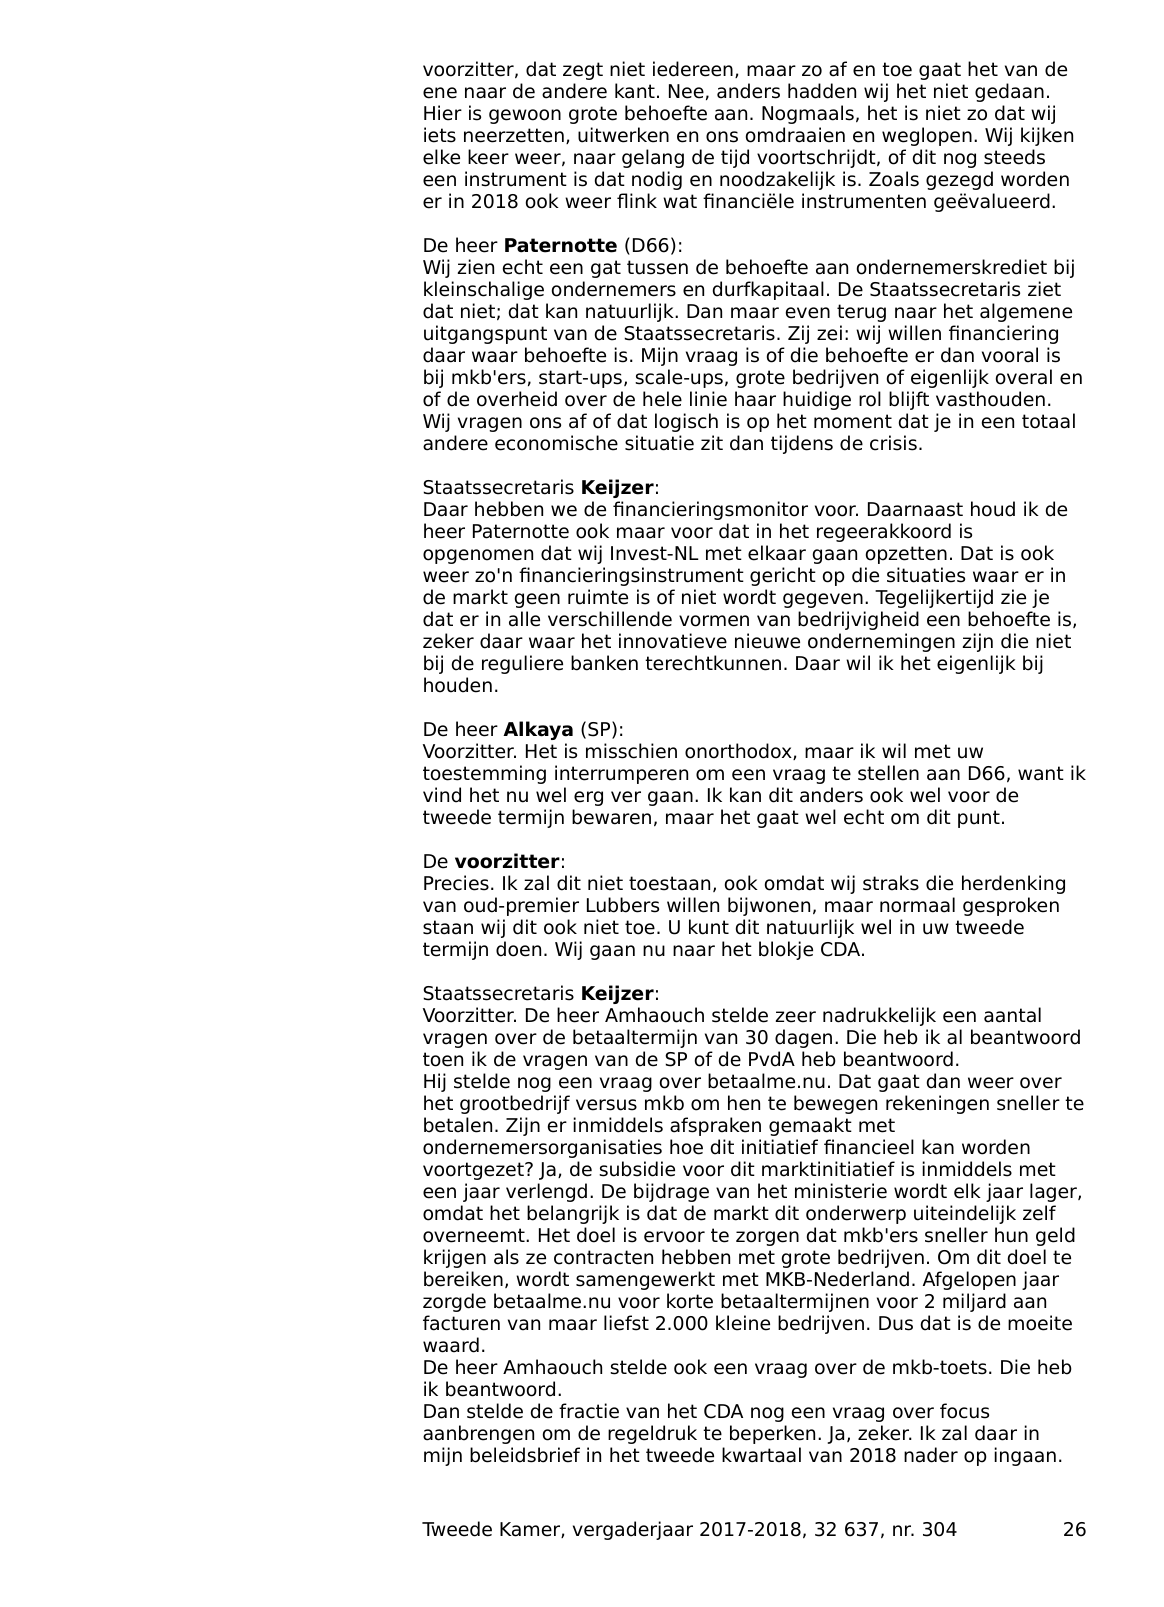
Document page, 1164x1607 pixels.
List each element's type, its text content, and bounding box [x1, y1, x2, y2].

text Staatssecretaris Keijzer: [422, 477, 1087, 499]
text voorzitter, dat zegt niet iedereen, maar zo af en toe gaat het van de ene naar de andere kant. Nee, anders hadden wij het niet gedaan. Hier is gewoon grote behoefte aan. Nogmaals, het is niet zo dat wij iets neerzetten, uitwerken en ons omdraaien en weglopen. Wij kijken elke keer weer, naar gelang de tijd voortschrijdt, of dit nog steeds een instrument is dat nodig en noodzakelijk is. Zoals gezegd worden er in 2018 ook weer flink wat financiële instrumenten geëvalueerd. [422, 59, 1087, 213]
text Voorzitter. De heer Amhaouch stelde zeer nadrukkelijk een aantal vragen over de betaaltermijn van 30 dagen. Die heb ik al beantwoord toen ik de vragen van de SP of de PvdA heb beantwoord. [422, 1005, 1087, 1071]
text De heer Amhaouch stelde ook een vraag over de mkb-toets. Die heb ik beantwoord. [422, 1357, 1087, 1401]
text De heer Alkaya (SP): [422, 719, 1087, 741]
text Voorzitter. Het is misschien onorthodox, maar ik wil met uw toestemming interrumperen om een vraag te stellen aan D66, want ik vind het nu wel erg ver gaan. Ik kan dit anders ook wel voor de tweede termijn bewaren, maar het gaat wel echt om dit punt. [422, 741, 1087, 829]
text Hij stelde nog een vraag over betaalme.nu. Dat gaat dan weer over het grootbedrijf versus mkb om hen te bewegen rekeningen sneller te betalen. Zijn er inmiddels afspraken gemaakt met ondernemersorganisaties hoe dit initiatief financieel kan worden voortgezet? Ja, de subsidie voor dit marktinitiatief is inmiddels met een jaar verlengd. De bijdrage van het ministerie wordt elk jaar lager, omdat het belangrijk is dat de markt dit onderwerp uiteindelijk zelf overneemt. Het doel is ervoor te zorgen dat mkb'ers sneller hun geld krijgen als ze contracten hebben met grote bedrijven. Om dit doel te bereiken, wordt samengewerkt met MKB-Nederland. Afgelopen jaar zorgde betaalme.nu voor korte betaaltermijnen voor 2 miljard aan facturen van maar liefst 2.000 kleine bedrijven. Dus dat is de moeite waard. [422, 1071, 1087, 1357]
text Precies. Ik zal dit niet toestaan, ook omdat wij straks die herdenking van oud-premier Lubbers willen bijwonen, maar normaal gesproken staan wij dit ook niet toe. U kunt dit natuurlijk wel in uw tweede termijn doen. Wij gaan nu naar het blokje CDA. [422, 873, 1087, 961]
text Staatssecretaris Keijzer: [422, 983, 1087, 1005]
text Daar hebben we de financieringsmonitor voor. Daarnaast houd ik de heer Paternotte ook maar voor dat in het regeerakkoord is opgenomen dat wij Invest-NL met elkaar gaan opzetten. Dat is ook weer zo'n financieringsinstrument gericht op die situaties waar er in de markt geen ruimte is of niet wordt gegeven. Tegelijkertijd zie je dat er in alle verschillende vormen van bedrijvigheid een behoefte is, zeker daar waar het innovatieve nieuwe ondernemingen zijn die niet bij de reguliere banken terechtkunnen. Daar wil ik het eigenlijk bij houden. [422, 499, 1087, 697]
text Dan stelde de fractie van het CDA nog een vraag over focus aanbrengen om de regeldruk te beperken. Ja, zeker. Ik zal daar in mijn beleidsbrief in het tweede kwartaal van 2018 nader op ingaan. [422, 1401, 1087, 1467]
text De heer Paternotte (D66): [422, 235, 1087, 257]
text De voorzitter: [422, 851, 1087, 873]
text Wij zien echt een gat tussen de behoefte aan ondernemerskrediet bij kleinschalige ondernemers en durfkapitaal. De Staatssecretaris ziet dat niet; dat kan natuurlijk. Dan maar even terug naar het algemene uitgangspunt van de Staatssecretaris. Zij zei: wij willen financiering daar waar behoefte is. Mijn vraag is of die behoefte er dan vooral is bij mkb'ers, start-ups, scale-ups, grote bedrijven of eigenlijk overal en of de overheid over de hele linie haar huidige rol blijft vasthouden. Wij vragen ons af of dat logisch is op het moment dat je in een totaal andere economische situatie zit dan tijdens de crisis. [422, 257, 1087, 455]
